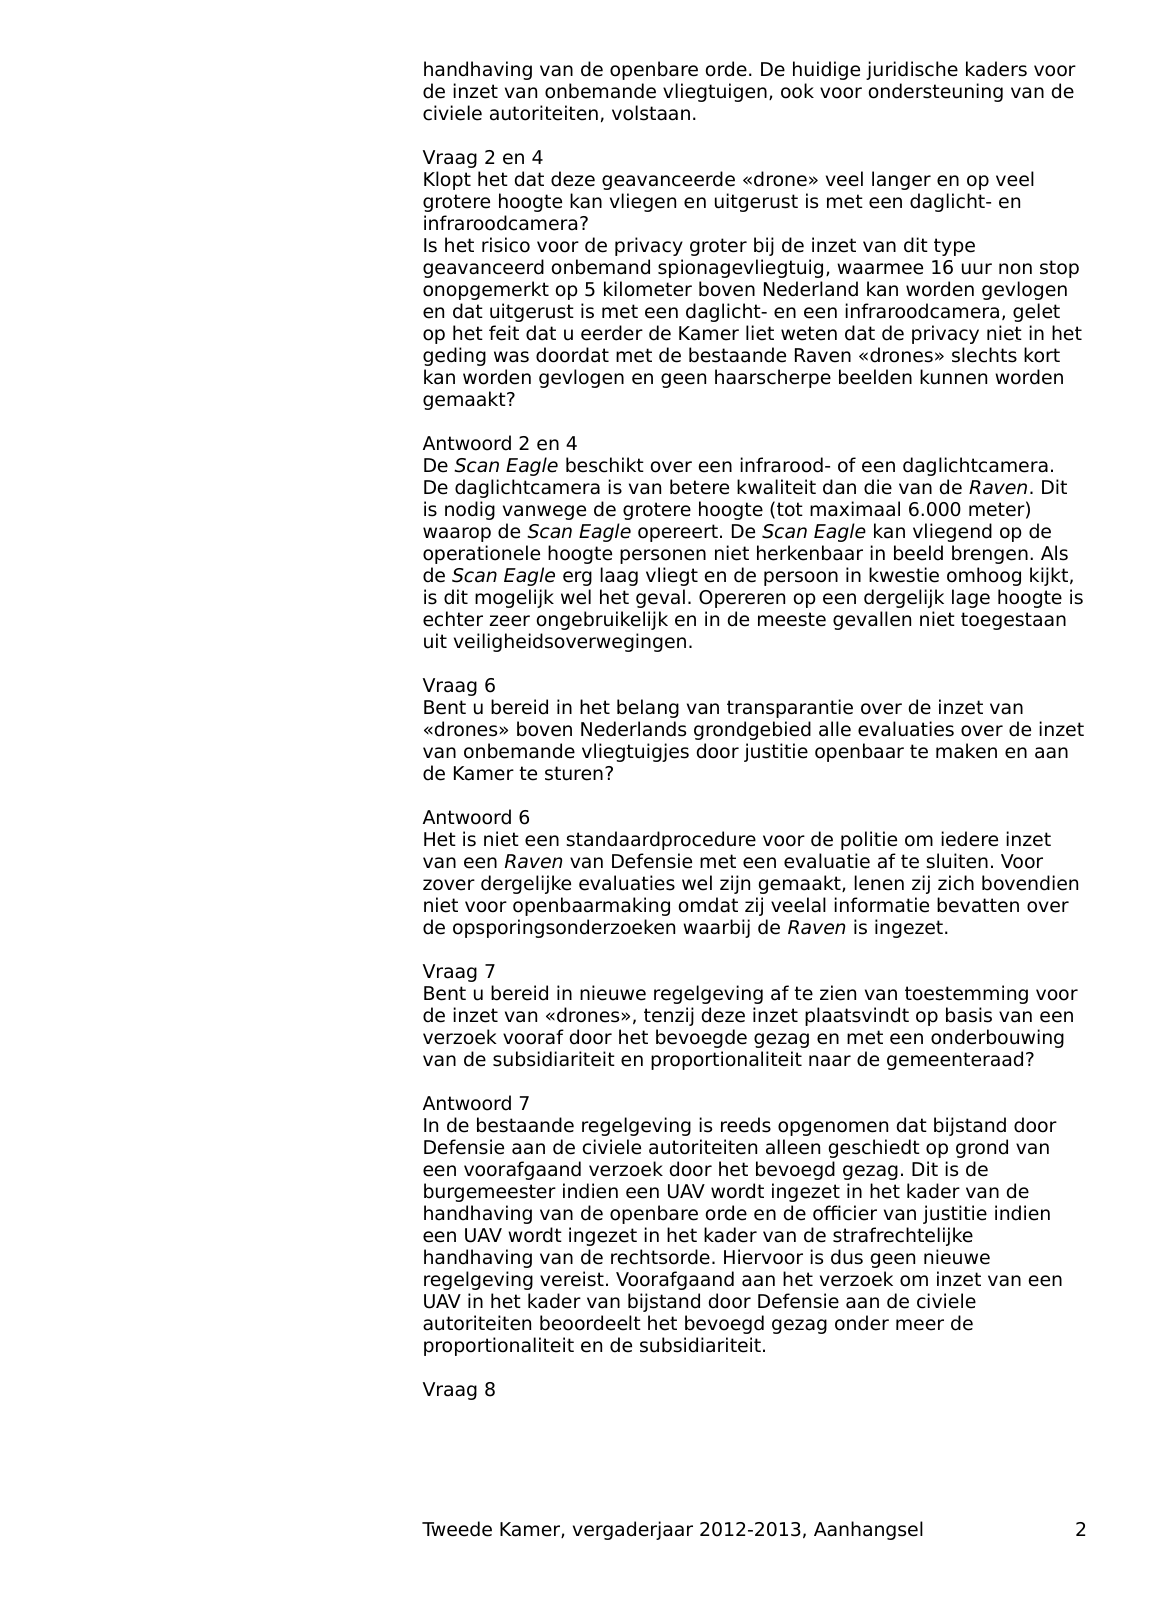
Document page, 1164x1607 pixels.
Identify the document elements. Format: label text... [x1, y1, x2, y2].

text handhaving van de openbare orde. De huidige juridische kaders voor de inzet van onbemande vliegtuigen, ook voor ondersteuning van de civiele autoriteiten, volstaan. [422, 59, 1087, 125]
text Vraag 6 [422, 675, 1087, 697]
text In de bestaande regelgeving is reeds opgenomen dat bijstand door Defensie aan de civiele autoriteiten alleen geschiedt op grond van een voorafgaand verzoek door het bevoegd gezag. Dit is de burgemeester indien een UAV wordt ingezet in het kader van de handhaving van de openbare orde en de officier van justitie indien een UAV wordt ingezet in het kader van de strafrechtelijke handhaving van de rechtsorde. Hiervoor is dus geen nieuwe regelgeving vereist. Voorafgaand aan het verzoek om inzet van een UAV in het kader van bijstand door Defensie aan de civiele autoriteiten beoordeelt het bevoegd gezag onder meer de proportionaliteit en de subsidiariteit. [422, 1115, 1087, 1357]
text Vraag 7 [422, 961, 1087, 983]
text Antwoord 2 en 4 [422, 433, 1087, 455]
text Antwoord 6 [422, 807, 1087, 829]
text Vraag 2 en 4 [422, 147, 1087, 169]
text De Scan Eagle beschikt over een infrarood- of een daglichtcamera. De daglichtcamera is van betere kwaliteit dan die van de Raven. Dit is nodig vanwege de grotere hoogte (tot maximaal 6.000 meter) waarop de Scan Eagle opereert. De Scan Eagle kan vliegend op de operationele hoogte personen niet herkenbaar in beeld brengen. Als de Scan Eagle erg laag vliegt en de persoon in kwestie omhoog kijkt, is dit mogelijk wel het geval. Opereren op een dergelijk lage hoogte is echter zeer ongebruikelijk en in de meeste gevallen niet toegestaan uit veiligheidsoverwegingen. [422, 455, 1087, 653]
text Vraag 8 [422, 1379, 1087, 1401]
text Het is niet een standaardprocedure voor de politie om iedere inzet van een Raven van Defensie met een evaluatie af te sluiten. Voor zover dergelijke evaluaties wel zijn gemaakt, lenen zij zich bovendien niet voor openbaarmaking omdat zij veelal informatie bevatten over de opsporingsonderzoeken waarbij de Raven is ingezet. [422, 829, 1087, 939]
text Is het risico voor de privacy groter bij de inzet van dit type geavanceerd onbemand spionagevliegtuig, waarmee 16 uur non stop onopgemerkt op 5 kilometer boven Nederland kan worden gevlogen en dat uitgerust is met een daglicht- en een infraroodcamera, gelet op het feit dat u eerder de Kamer liet weten dat de privacy niet in het geding was doordat met de bestaande Raven «drones» slechts kort kan worden gevlogen en geen haarscherpe beelden kunnen worden gemaakt? [422, 235, 1087, 411]
text Bent u bereid in het belang van transparantie over de inzet van «drones» boven Nederlands grondgebied alle evaluaties over de inzet van onbemande vliegtuigjes door justitie openbaar te maken en aan de Kamer te sturen? [422, 697, 1087, 785]
text Antwoord 7 [422, 1093, 1087, 1115]
text Bent u bereid in nieuwe regelgeving af te zien van toestemming voor de inzet van «drones», tenzij deze inzet plaatsvindt op basis van een verzoek vooraf door het bevoegde gezag en met een onderbouwing van de subsidiariteit en proportionaliteit naar de gemeenteraad? [422, 983, 1087, 1071]
text Klopt het dat deze geavanceerde «drone» veel langer en op veel grotere hoogte kan vliegen en uitgerust is met een daglicht- en infraroodcamera? [422, 169, 1087, 235]
